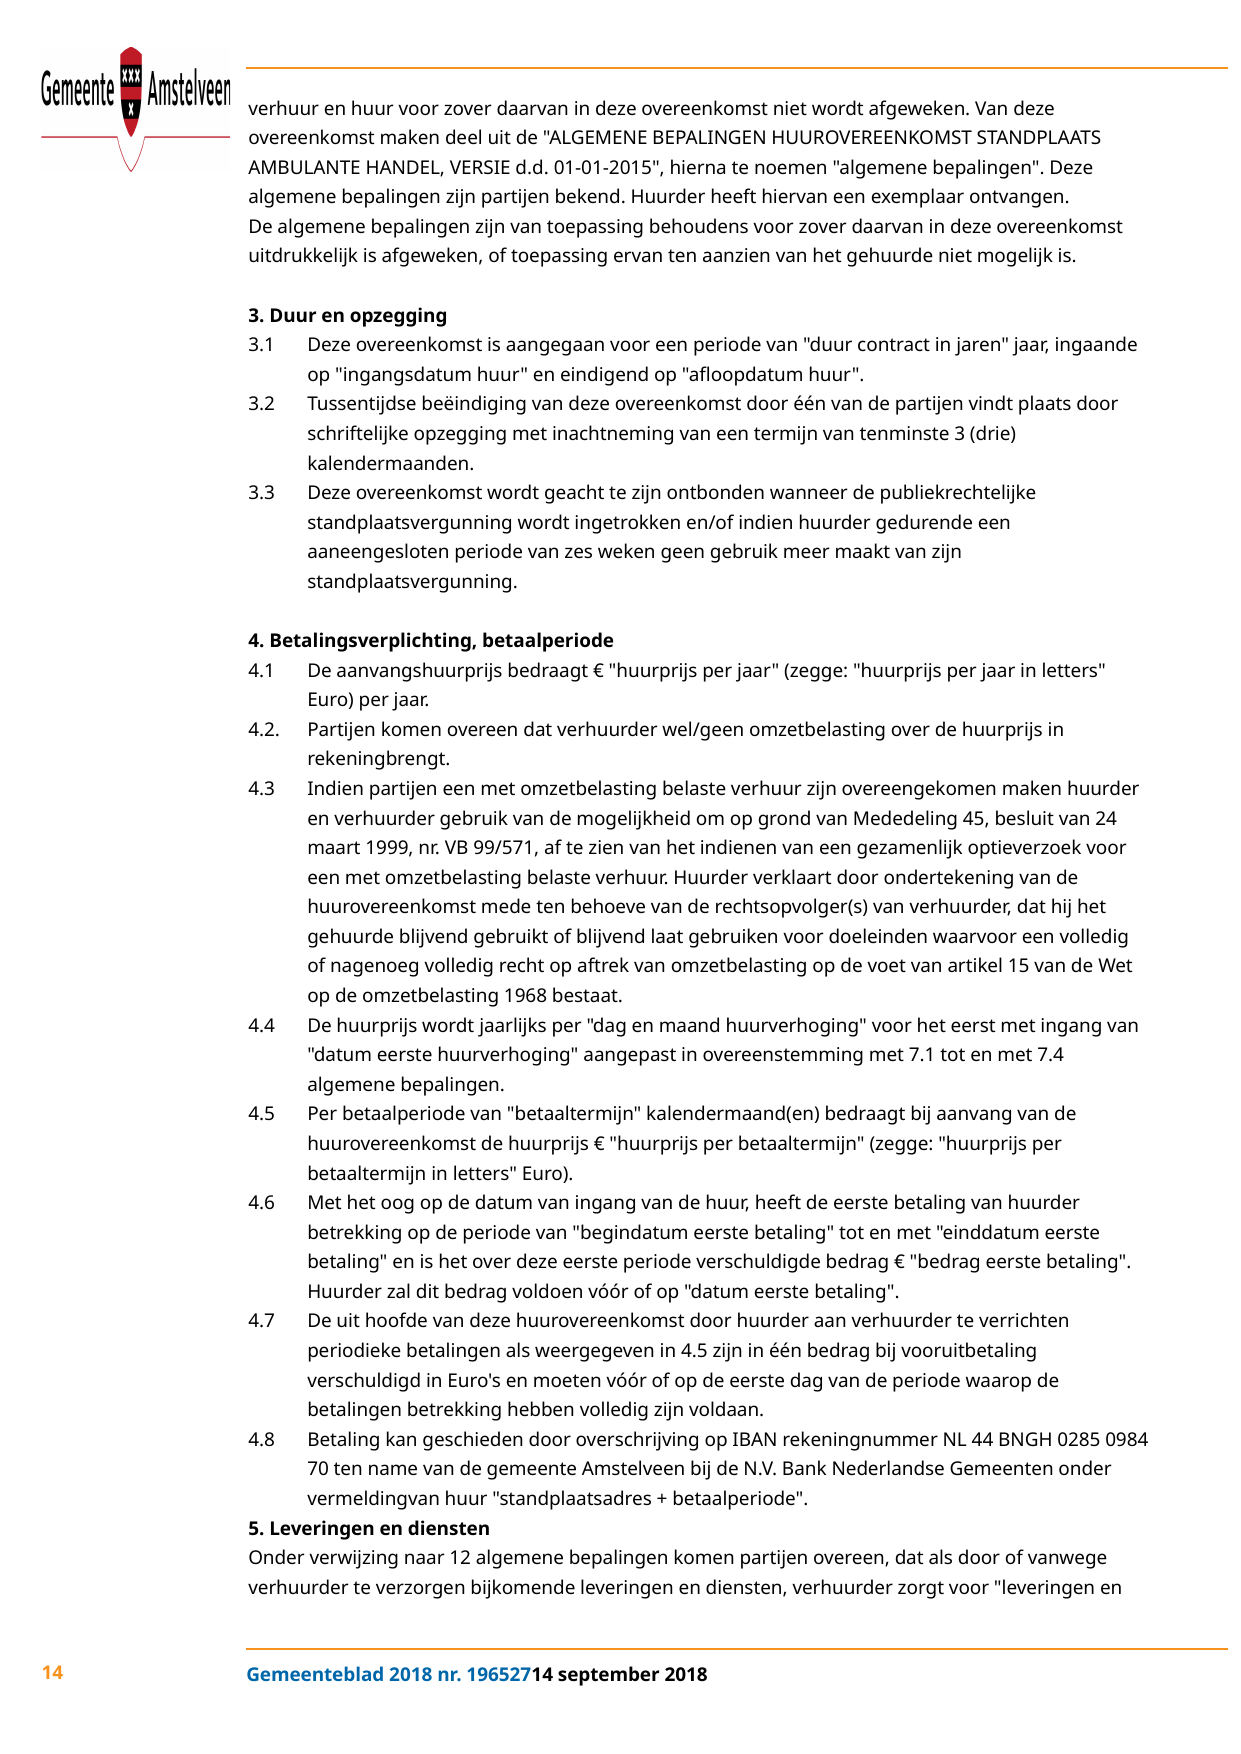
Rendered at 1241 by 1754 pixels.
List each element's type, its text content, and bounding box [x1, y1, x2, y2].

text Onder verwijzing naar 12 algemene bepalingen komen partijen overeen, dat als door of vanwege verhuurder te verzorgen bijkomende leveringen en diensten, verhuurder zorgt voor "leveringen en [248, 1544, 1152, 1600]
text De algemene bepalingen zijn van toepassing behoudens voor zover daarvan in deze overeenkomst uitdrukkelijk is afgeweken, of toepassing ervan ten aanzien van het gehuurde niet mogelijk is. [248, 213, 1152, 268]
text 3. Duur en opzegging [248, 302, 1152, 328]
list Partijen komen overeen dat verhuurder wel/geen omzetbelasting over de huurprijs in rekeningbrengt. [248, 716, 1152, 771]
text 5. Leveringen en diensten [248, 1515, 1152, 1541]
list Huurder zal dit bedrag voldoen vóór of op "datum eerste betaling". [248, 1278, 1152, 1304]
list Tussentijdse beëindiging van deze overeenkomst door één van de partijen vindt plaats door schriftelijke opzegging met inachtneming van een termijn van tenminste 3 (drie) kalendermaanden. [248, 391, 1152, 476]
list Deze overeenkomst is aangegaan voor een periode van "duur contract in jaren" jaar, ingaande op "ingangsdatum huur" en eindigend op "afloopdatum huur". [248, 331, 1152, 387]
list De huurprijs wordt jaarlijks per "dag en maand huurverhoging" voor het eerst met ingang van "datum eerste huurverhoging" aangepast in overeenstemming met 7.1 tot en met 7.4 algemene bepalingen. [248, 1012, 1152, 1097]
text verhuur en huur voor zover daarvan in deze overeenkomst niet wordt afgeweken. Van deze overeenkomst maken deel uit de "ALGEMENE BEPALINGEN HUUROVEREENKOMST STANDPLAATS AMBULANTE HANDEL, VERSIE d.d. 01-01-2015", hierna te noemen "algemene bepalingen". Deze algemene bepalingen zijn partijen bekend. Huurder heeft hiervan een exemplaar ontvangen. [248, 95, 1152, 209]
list Betaling kan geschieden door overschrijving op IBAN rekeningnummer NL 44 BNGH 0285 0984 70 ten name van de gemeente Amstelveen bij de N.V. Bank Nederlandse Gemeenten onder vermeldingvan huur "standplaatsadres + betaalperiode". [248, 1426, 1152, 1511]
list Deze overeenkomst wordt geacht te zijn ontbonden wanneer de publiekrechtelijke standplaatsvergunning wordt ingetrokken en/of indien huurder gedurende een aaneengesloten periode van zes weken geen gebruik meer maakt van zijn standplaatsvergunning. [248, 479, 1152, 594]
picture [41, 47, 231, 172]
list De aanvangshuurprijs bedraagt € "huurprijs per jaar" (zegge: "huurprijs per jaar in letters" Euro) per jaar. [248, 657, 1152, 712]
list De uit hoofde van deze huurovereenkomst door huurder aan verhuurder te verrichten periodieke betalingen als weergegeven in 4.5 zijn in één bedrag bij vooruitbetaling verschuldigd in Euro's en moeten vóór of op de eerste dag van de periode waarop de betalingen betrekking hebben volledig zijn voldaan. [248, 1308, 1152, 1422]
list Met het oog op de datum van ingang van de huur, heeft de eerste betaling van huurder betrekking op de periode van "begindatum eerste betaling" tot en met "einddatum eerste betaling" en is het over deze eerste periode verschuldigde bedrag € "bedrag eerste betaling". [248, 1189, 1152, 1274]
list Per betaalperiode van "betaaltermijn" kalendermaand(en) bedraagt bij aanvang van de huurovereenkomst de huurprijs € "huurprijs per betaaltermijn" (zegge: "huurprijs per betaaltermijn in letters" Euro). [248, 1101, 1152, 1186]
text 4. Betalingsverplichting, betaalperiode [248, 627, 1152, 653]
list Indien partijen een met omzetbelasting belaste verhuur zijn overeengekomen maken huurder en verhuurder gebruik van de mogelijkheid om op grond van Mededeling 45, besluit van 24 maart 1999, nr. VB 99/571, af te zien van het indienen van een gezamenlijk optieverzoek voor een met omzetbelasting belaste verhuur. Huurder verklaart door ondertekening van de huurovereenkomst mede ten behoeve van de rechtsopvolger(s) van verhuurder, dat hij het gehuurde blijvend gebruikt of blijvend laat gebruiken voor doeleinden waarvoor een volledig of nagenoeg volledig recht op aftrek van omzetbelasting op de voet van artikel 15 van de Wet op de omzetbelasting 1968 bestaat. [248, 775, 1152, 1008]
